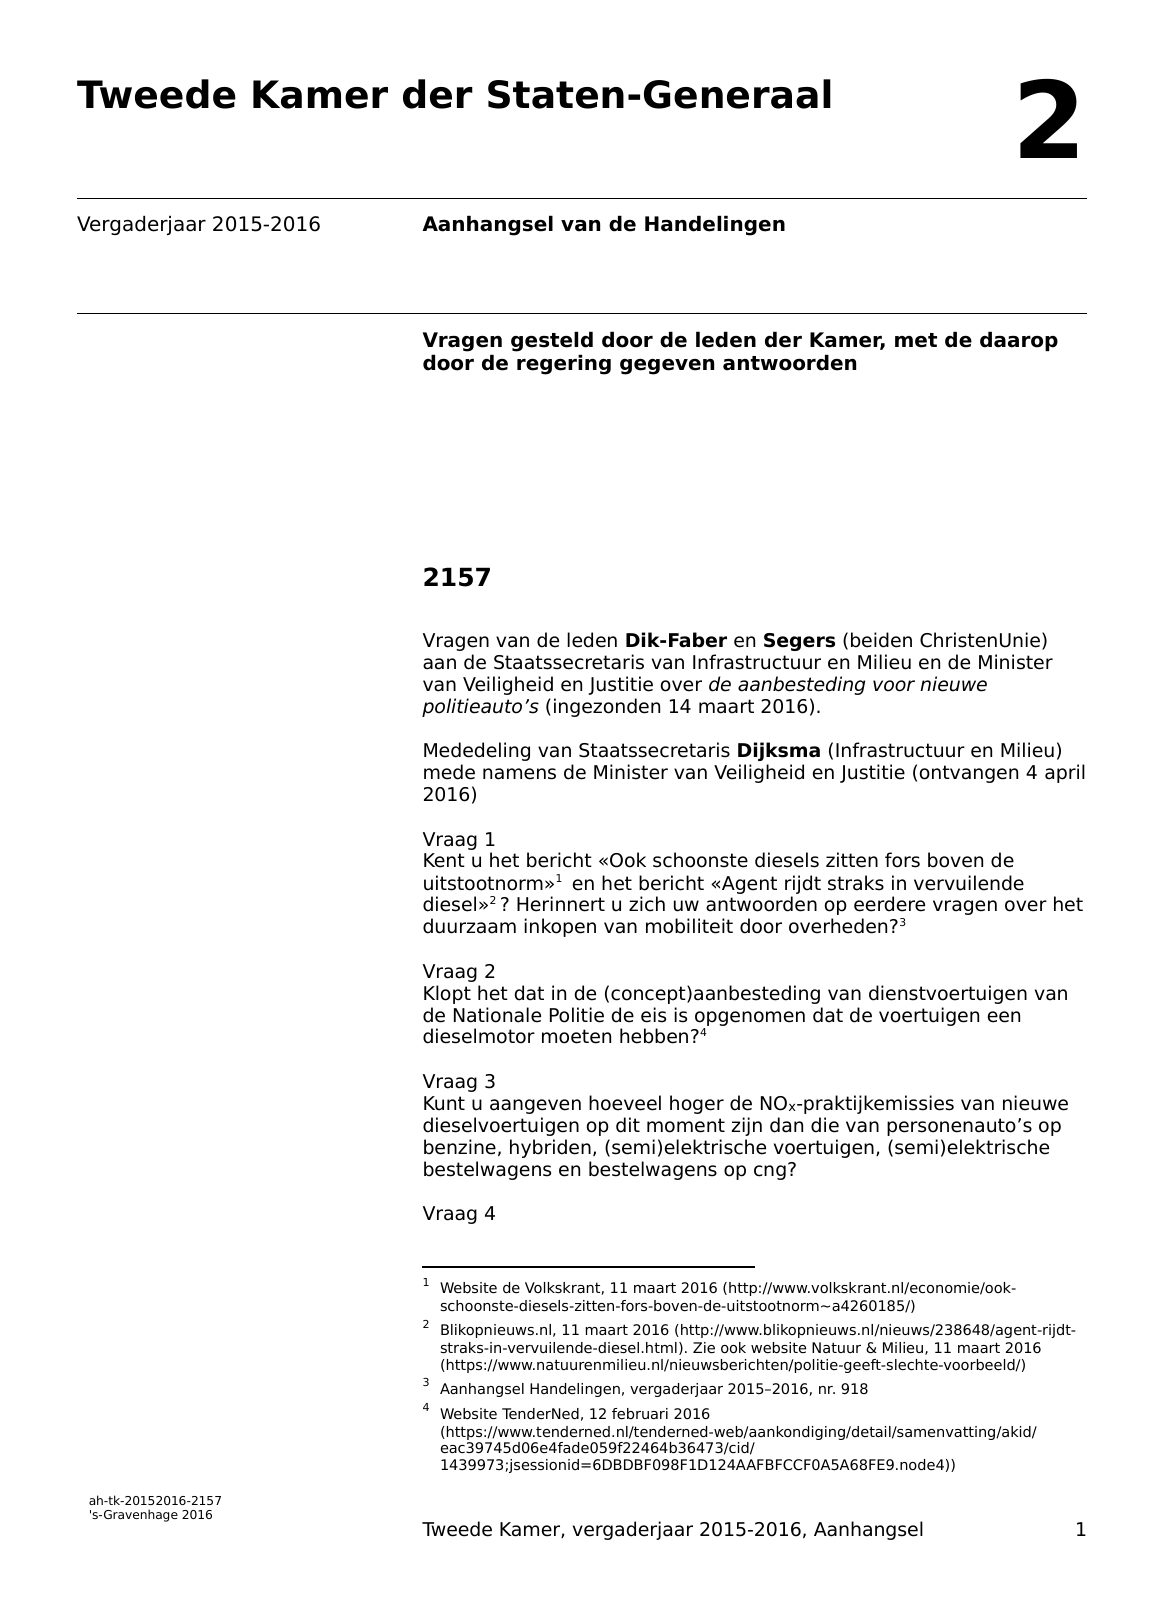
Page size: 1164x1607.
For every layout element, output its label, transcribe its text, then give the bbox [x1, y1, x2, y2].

table_header Tweede Kamer der Staten-Generaal [77, 59, 886, 198]
table_cell Vergaderjaar 2015-2016 [77, 199, 422, 313]
text Website de Volkskrant, 11 maart 2016 (http://www.volkskrant.nl/economie/ook-schoonste-diesels-zitten-fors-boven-de-uitstootnorm~a4260185/) [422, 1276, 1087, 1315]
text dieselvoertuigen op dit moment zijn dan die van personenauto’s op benzine, hybriden, (semi)elektrische voertuigen, (semi)elektrische bestelwagens en bestelwagens op cng? [422, 1114, 1087, 1181]
text Aanhangsel Handelingen, vergaderjaar 2015–2016, nr. 918 [422, 1377, 1087, 1399]
table_cell [77, 314, 422, 375]
text Vraag 4 [422, 1203, 1087, 1225]
text Vraag 3 [422, 1071, 1087, 1093]
text 's-Gravenhage 2016 [88, 1508, 323, 1522]
table_cell Vragen gesteld door de leden der Kamer, met de daarop door de regering gegeven antwoorden [422, 314, 1087, 375]
text Kent u het bericht «Ook schoonste diesels zitten fors boven de uitstootnorm» en het bericht «Agent rijdt straks in vervuilende diesel»? Herinnert u zich uw antwoorden op eerdere vragen over het duurzaam inkopen van mobiliteit door overheden? [422, 850, 1087, 938]
text Vraag 1 [422, 828, 1087, 850]
text Klopt het dat in de (concept)aanbesteding van dienstvoertuigen van de Nationale Politie de eis is opgenomen dat de voertuigen een dieselmotor moeten hebben? [422, 982, 1087, 1048]
table_header 2 [886, 59, 1087, 198]
text Mededeling van Staatssecretaris Dijksma (Infrastructuur en Milieu) mede namens de Minister van Veiligheid en Justitie (ontvangen 4 april 2016) [422, 740, 1087, 806]
text Kunt u aangeven hoeveel hoger de NOx-praktijkemissies van nieuwe [422, 1093, 1087, 1114]
text ah-tk-20152016-2157 [88, 1494, 323, 1508]
text Vragen van de leden Dik-Faber en Segers (beiden ChristenUnie) aan de Staatssecretaris van Infrastructuur en Milieu en de Minister van Veiligheid en Justitie over de aanbesteding voor nieuwe politieauto’s (ingezonden 14 maart 2016). [422, 630, 1087, 718]
table_cell Aanhangsel van de Handelingen [422, 199, 1087, 313]
text Vraag 2 [422, 961, 1087, 982]
text 2157 [422, 563, 1087, 592]
text Blikopnieuws.nl, 11 maart 2016 (http://www.blikopnieuws.nl/nieuws/238648/agent-rijdt-straks-in-vervuilende-diesel.html). Zie ook website Natuur & Milieu, 11 maart 2016 (https://www.natuurenmilieu.nl/nieuwsberichten/politie-geeft-slechte-voorbeeld/) [422, 1318, 1087, 1374]
text Website TenderNed, 12 februari 2016 (https://www.tenderned.nl/tenderned-web/aankondiging/detail/samenvatting/akid/eac39745d06e4fade059f22464b36473/cid/1439973;jsessionid=6DBDBF098F1D124AAFBFCCF0A5A68FE9.node4)) [422, 1402, 1087, 1474]
